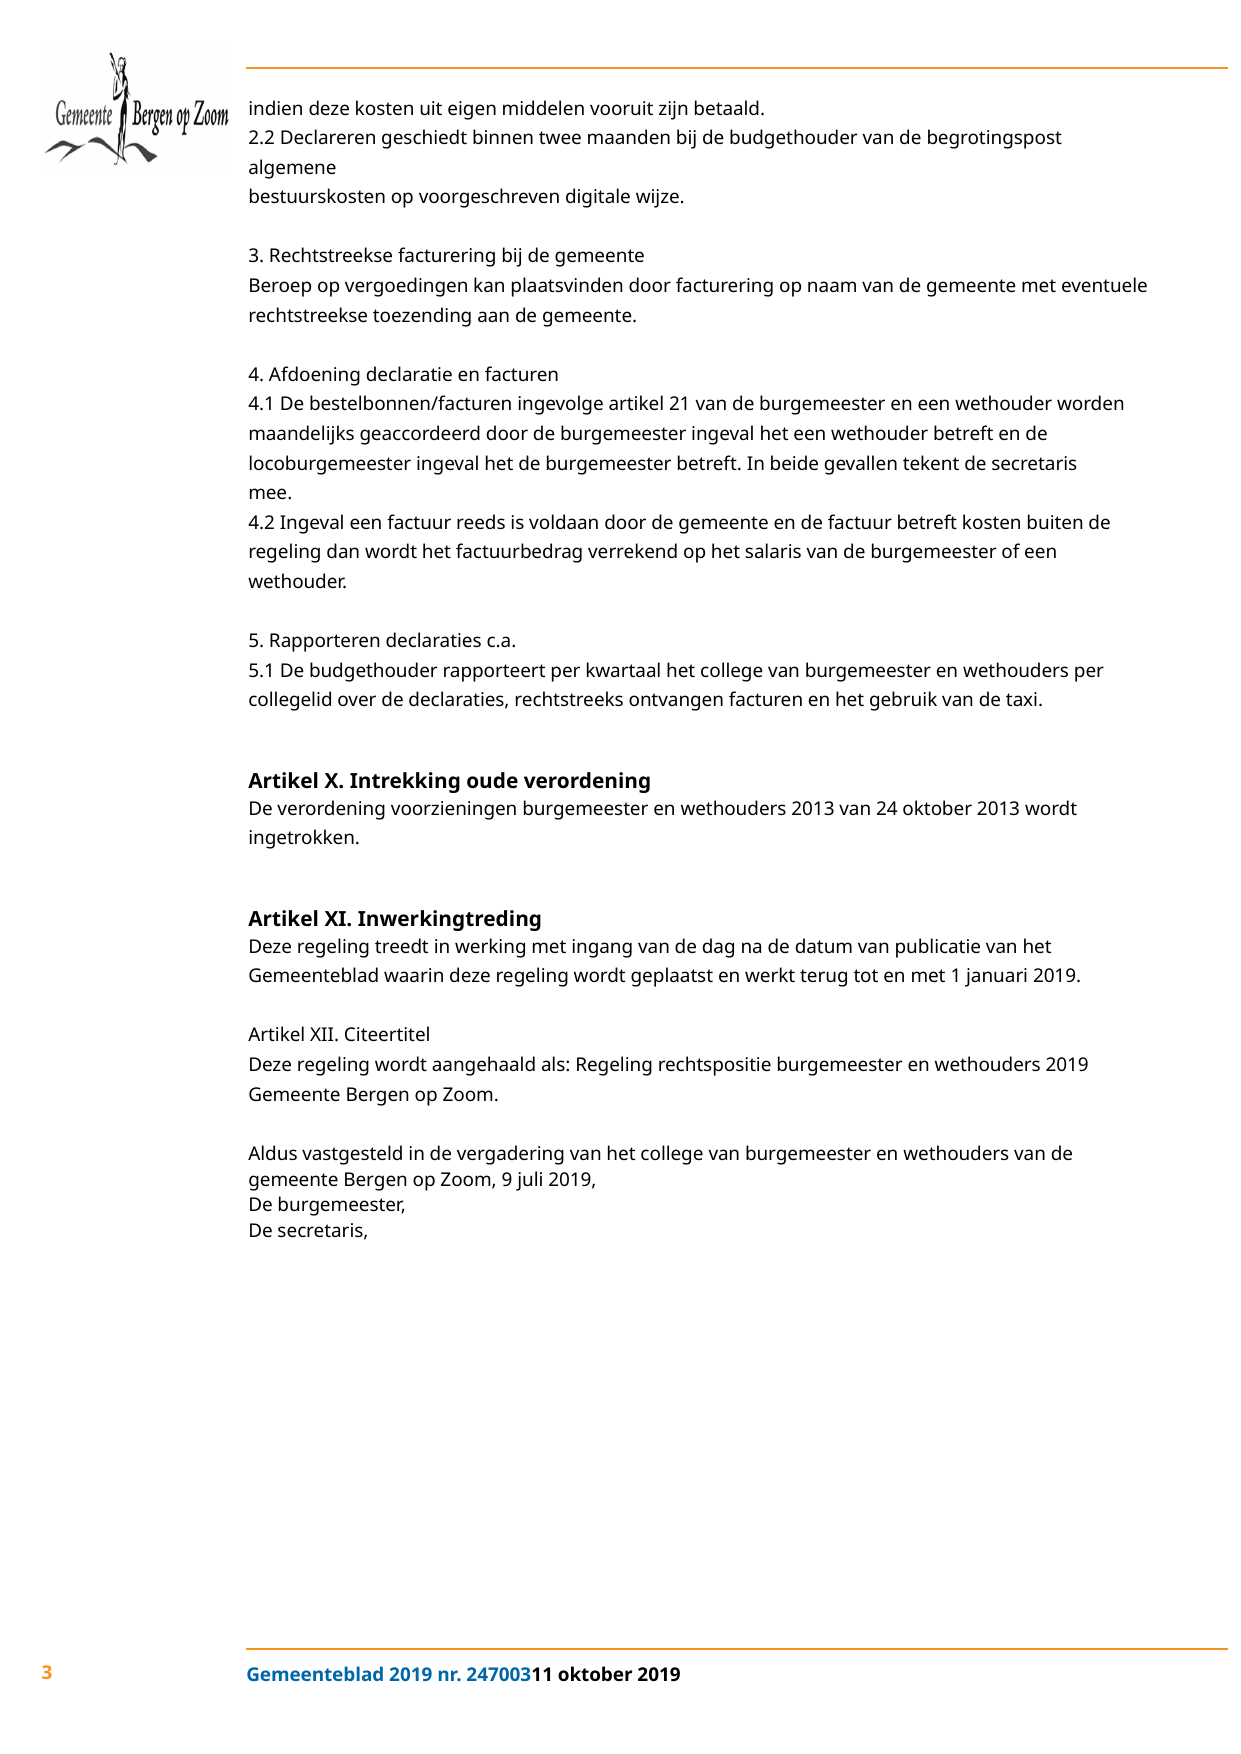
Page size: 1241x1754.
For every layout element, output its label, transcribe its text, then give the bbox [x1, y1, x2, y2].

text 4. Afdoening declaratie en facturen [248, 361, 1152, 387]
text mee. [248, 479, 1152, 505]
text Aldus vastgesteld in de vergadering van het college van burgemeester en wethouders van de gemeente Bergen op Zoom, 9 juli 2019, [248, 1140, 1152, 1191]
text 4.1 De bestelbonnen/facturen ingevolge artikel 21 van de burgemeester en een wethouder worden maandelijks geaccordeerd door de burgemeester ingeval het een wethouder betreft en de locoburgemeester ingeval het de burgemeester betreft. In beide gevallen tekent de secretaris [248, 391, 1152, 476]
text De burgemeester, [248, 1191, 1152, 1217]
text 5. Rapporteren declaraties c.a. [248, 627, 1152, 653]
picture [41, 47, 231, 172]
text Deze regeling wordt aangehaald als: Regeling rechtspositie burgemeester en wethouders 2019 [248, 1051, 1152, 1077]
text Deze regeling treedt in werking met ingang van de dag na de datum van publicatie van het Gemeenteblad waarin deze regeling wordt geplaatst en werkt terug tot en met 1 januari 2019. [248, 933, 1152, 988]
text Beroep op vergoedingen kan plaatsvinden door facturering op naam van de gemeente met eventuele [248, 272, 1152, 298]
text 2.2 Declareren geschiedt binnen twee maanden bij de budgethouder van de begrotingspost algemene [248, 124, 1152, 180]
text Artikel XII. Citeertitel [248, 1022, 1152, 1047]
text Artikel X. Intrekking oude verordening [248, 766, 1152, 795]
text De secretaris, [248, 1217, 1152, 1243]
text bestuurskosten op voorgeschreven digitale wijze. [248, 183, 1152, 209]
text 5.1 De budgethouder rapporteert per kwartaal het college van burgemeester en wethouders per collegelid over de declaraties, rechtstreeks ontvangen facturen en het gebruik van de taxi. [248, 657, 1152, 712]
text rechtstreekse toezending aan de gemeente. [248, 302, 1152, 328]
text 4.2 Ingeval een factuur reeds is voldaan door de gemeente en de factuur betreft kosten buiten de regeling dan wordt het factuurbedrag verrekend op het salaris van de burgemeester of een wethouder. [248, 509, 1152, 594]
text Gemeente Bergen op Zoom. [248, 1081, 1152, 1107]
text Artikel XI. Inwerkingtreding [248, 904, 1152, 933]
text 3. Rechtstreekse facturering bij de gemeente [248, 243, 1152, 268]
text De verordening voorzieningen burgemeester en wethouders 2013 van 24 oktober 2013 wordt ingetrokken. [248, 795, 1152, 850]
text indien deze kosten uit eigen middelen vooruit zijn betaald. [248, 95, 1152, 121]
